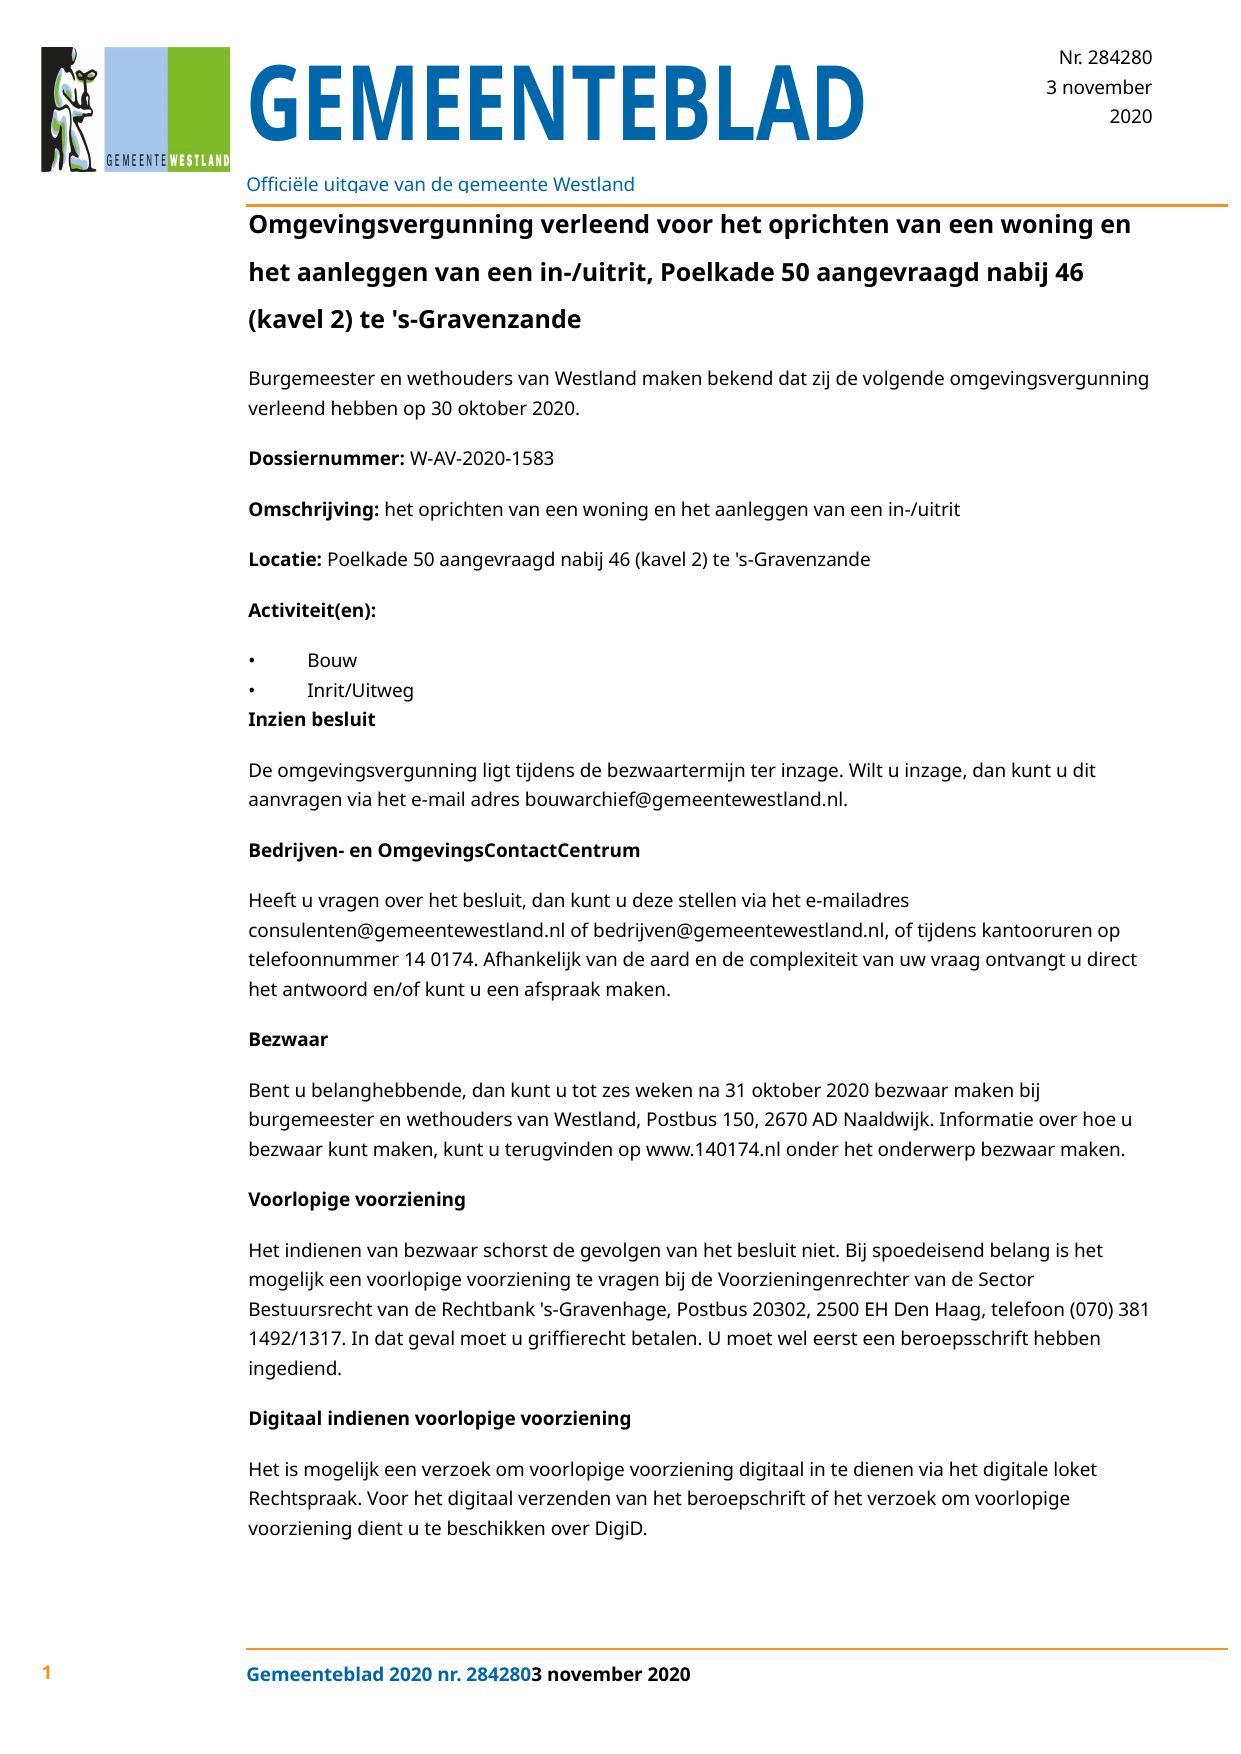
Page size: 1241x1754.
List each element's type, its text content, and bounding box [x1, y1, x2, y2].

text Burgemeester en wethouders van Westland maken bekend dat zij de volgende omgevingsvergunning verleend hebben op 30 oktober 2020. [248, 366, 1152, 421]
text Omgevingsvergunning verleend voor het oprichten van een woning en het aanleggen van een in-/uitrit, Poelkade 50 aangevraagd nabij 46 (kavel 2) te 's-Gravenzande [248, 207, 1152, 336]
text Bezwaar [248, 1026, 1152, 1052]
list Inrit/Uitweg [248, 677, 1152, 702]
picture [41, 47, 231, 172]
text Dossiernummer: W-AV-2020-1583 [248, 446, 1152, 471]
text Inzien besluit [248, 706, 1152, 732]
text Digitaal indienen voorlopige voorziening [248, 1406, 1152, 1431]
text Heeft u vragen over het besluit, dan kunt u deze stellen via het e-mailadres consulenten@gemeentewestland.nl of bedrijven@gemeentewestland.nl, of tijdens kantooruren op telefoonnummer 14 0174. Afhankelijk van de aard en de complexiteit van uw vraag ontvangt u direct het antwoord en/of kunt u een afspraak maken. [248, 887, 1152, 1002]
text De omgevingsvergunning ligt tijdens de bezwaartermijn ter inzage. Wilt u inzage, dan kunt u dit aanvragen via het e-mail adres bouwarchief@gemeentewestland.nl. [248, 757, 1152, 812]
text Bent u belanghebbende, dan kunt u tot zes weken na 31 oktober 2020 bezwaar maken bij burgemeester en wethouders van Westland, Postbus 150, 2670 AD Naaldwijk. Informatie over hoe u bezwaar kunt maken, kunt u terugvinden op www.140174.nl onder het onderwerp bezwaar maken. [248, 1077, 1152, 1162]
text Het is mogelijk een verzoek om voorlopige voorziening digitaal in te dienen via het digitale loket Rechtspraak. Voor het digitaal verzenden van het beroepschrift of het verzoek om voorlopige voorziening dient u te beschikken over DigiD. [248, 1456, 1152, 1541]
text Het indienen van bezwaar schorst de gevolgen van het besluit niet. Bij spoedeisend belang is het mogelijk een voorlopige voorziening te vragen bij de Voorzieningenrechter van de Sector Bestuursrecht van de Rechtbank 's-Gravenhage, Postbus 20302, 2500 EH Den Haag, telefoon (070) 381 1492/1317. In dat geval moet u griffierecht betalen. U moet wel eerst een beroepsschrift hebben ingediend. [248, 1237, 1152, 1381]
list Bouw [248, 647, 1152, 673]
text Locatie: Poelkade 50 aangevraagd nabij 46 (kavel 2) te 's-Gravenzande [248, 546, 1152, 572]
text Bedrijven- en OmgevingsContactCentrum [248, 837, 1152, 862]
text Activiteit(en): [248, 597, 1152, 622]
text Voorlopige voorziening [248, 1186, 1152, 1212]
text Omschrijving: het oprichten van een woning en het aanleggen van een in-/uitrit [248, 496, 1152, 522]
